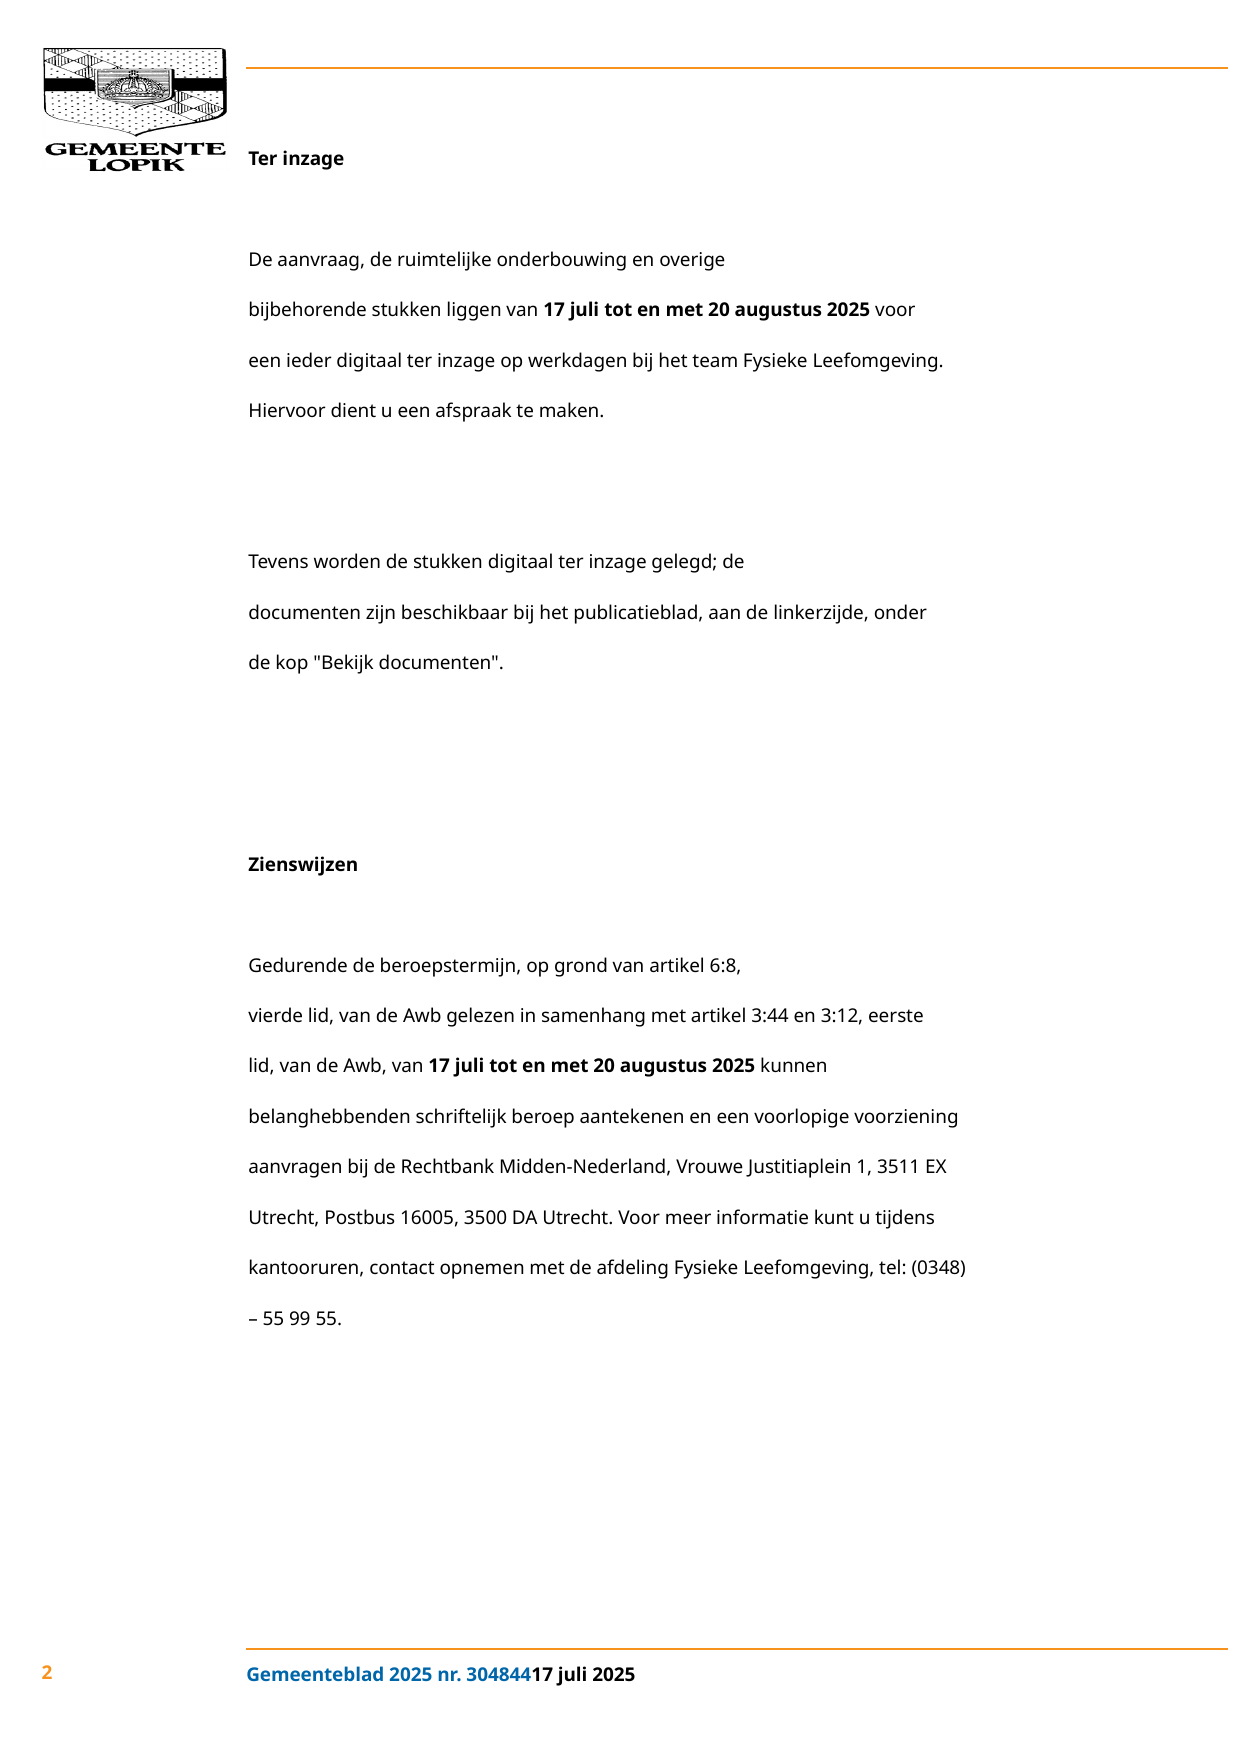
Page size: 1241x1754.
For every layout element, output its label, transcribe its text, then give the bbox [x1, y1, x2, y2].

text Utrecht, Postbus 16005, 3500 DA Utrecht. Voor meer informatie kunt u tijdens [248, 1204, 1152, 1230]
text documenten zijn beschikbaar bij het publicatieblad, aan de linkerzijde, onder [248, 599, 1152, 625]
text Zienswijzen [248, 851, 1152, 877]
picture [41, 47, 231, 172]
text Ter inzage [248, 145, 1152, 171]
text vierde lid, van de Awb gelezen in samenhang met artikel 3:44 en 3:12, eerste [248, 1002, 1152, 1028]
text aanvragen bij de Rechtbank Midden-Nederland, Vrouwe Justitiaplein 1, 3511 EX [248, 1153, 1152, 1179]
text kantooruren, contact opnemen met de afdeling Fysieke Leefomgeving, tel: (0348) [248, 1254, 1152, 1280]
text Hiervoor dient u een afspraak te maken. [248, 397, 1152, 423]
text Tevens worden de stukken digitaal ter inzage gelegd; de [248, 548, 1152, 574]
text een ieder digitaal ter inzage op werkdagen bij het team Fysieke Leefomgeving. [248, 347, 1152, 373]
text bijbehorende stukken liggen van 17 juli tot en met 20 augustus 2025 voor [248, 296, 1152, 322]
text de kop "Bekijk documenten". [248, 649, 1152, 675]
text De aanvraag, de ruimtelijke onderbouwing en overige [248, 246, 1152, 272]
text belanghebbenden schriftelijk beroep aantekenen en een voorlopige voorziening [248, 1103, 1152, 1129]
text – 55 99 55. [248, 1305, 1152, 1331]
text Gedurende de beroepstermijn, op grond van artikel 6:8, [248, 952, 1152, 978]
text lid, van de Awb, van 17 juli tot en met 20 augustus 2025 kunnen [248, 1053, 1152, 1078]
